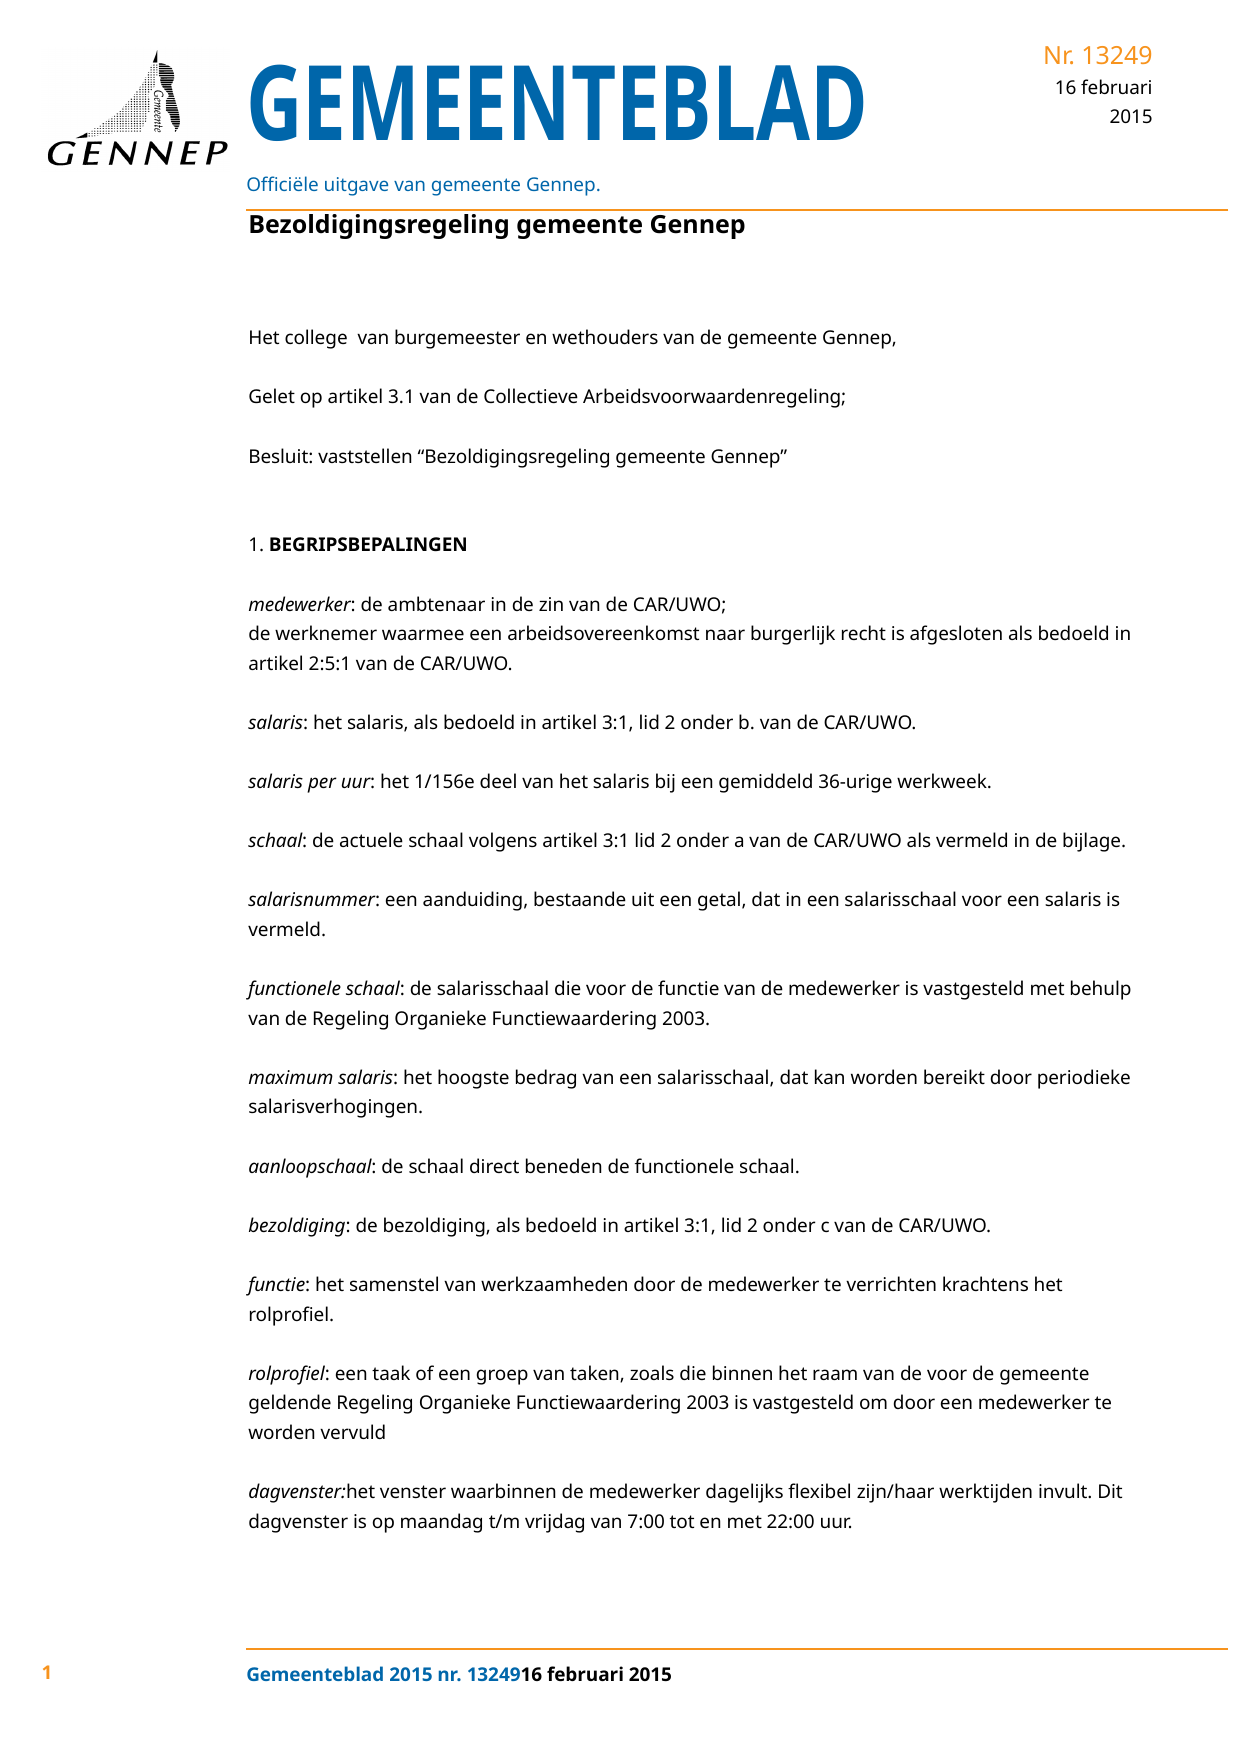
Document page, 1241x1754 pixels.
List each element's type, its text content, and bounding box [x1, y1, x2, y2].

text salarisnummer: een aanduiding, bestaande uit een getal, dat in een salarisschaal voor een salaris is vermeld. [248, 887, 1152, 942]
text Gelet op artikel 3.1 van de Collectieve Arbeidsvoorwaardenregeling; [248, 384, 1152, 409]
text Bezoldigingsregeling gemeente Gennep [248, 211, 1152, 241]
text Besluit: vaststellen “Bezoldigingsregeling gemeente Gennep” [248, 443, 1152, 468]
text medewerker: de ambtenaar in de zin van de CAR/UWO; [248, 591, 1152, 616]
text salaris per uur: het 1/156e deel van het salaris bij een gemiddeld 36-urige werkweek. [248, 768, 1152, 794]
text 1. BEGRIPSBEPALINGEN [248, 532, 1152, 557]
text functie: het samenstel van werkzaamheden door de medewerker te verrichten krachtens het rolprofiel. [248, 1271, 1152, 1326]
text de werknemer waarmee een arbeidsovereenkomst naar burgerlijk recht is afgesloten als bedoeld in artikel 2:5:1 van de CAR/UWO. [248, 620, 1152, 676]
text Het college van burgemeester en wethouders van de gemeente Gennep, [248, 324, 1152, 350]
text salaris: het salaris, als bedoeld in artikel 3:1, lid 2 onder b. van de CAR/UWO. [248, 709, 1152, 735]
picture [41, 47, 231, 172]
text schaal: de actuele schaal volgens artikel 3:1 lid 2 onder a van de CAR/UWO als vermeld in de bijlage. [248, 827, 1152, 853]
text dagvenster:het venster waarbinnen de medewerker dagelijks flexibel zijn/haar werktijden invult. Dit dagvenster is op maandag t/m vrijdag van 7:00 tot en met 22:00 uur. [248, 1478, 1152, 1533]
text aanloopschaal: de schaal direct beneden de functionele schaal. [248, 1153, 1152, 1178]
text functionele schaal: de salarisschaal die voor de functie van de medewerker is vastgesteld met behulp van de Regeling Organieke Functiewaardering 2003. [248, 975, 1152, 1031]
text rolprofiel: een taak of een groep van taken, zoals die binnen het raam van de voor de gemeente geldende Regeling Organieke Functiewaardering 2003 is vastgesteld om door een medewerker te worden vervuld [248, 1360, 1152, 1445]
text bezoldiging: de bezoldiging, als bedoeld in artikel 3:1, lid 2 onder c van de CAR/UWO. [248, 1212, 1152, 1238]
text maximum salaris: het hoogste bedrag van een salarisschaal, dat kan worden bereikt door periodieke salarisverhogingen. [248, 1064, 1152, 1119]
